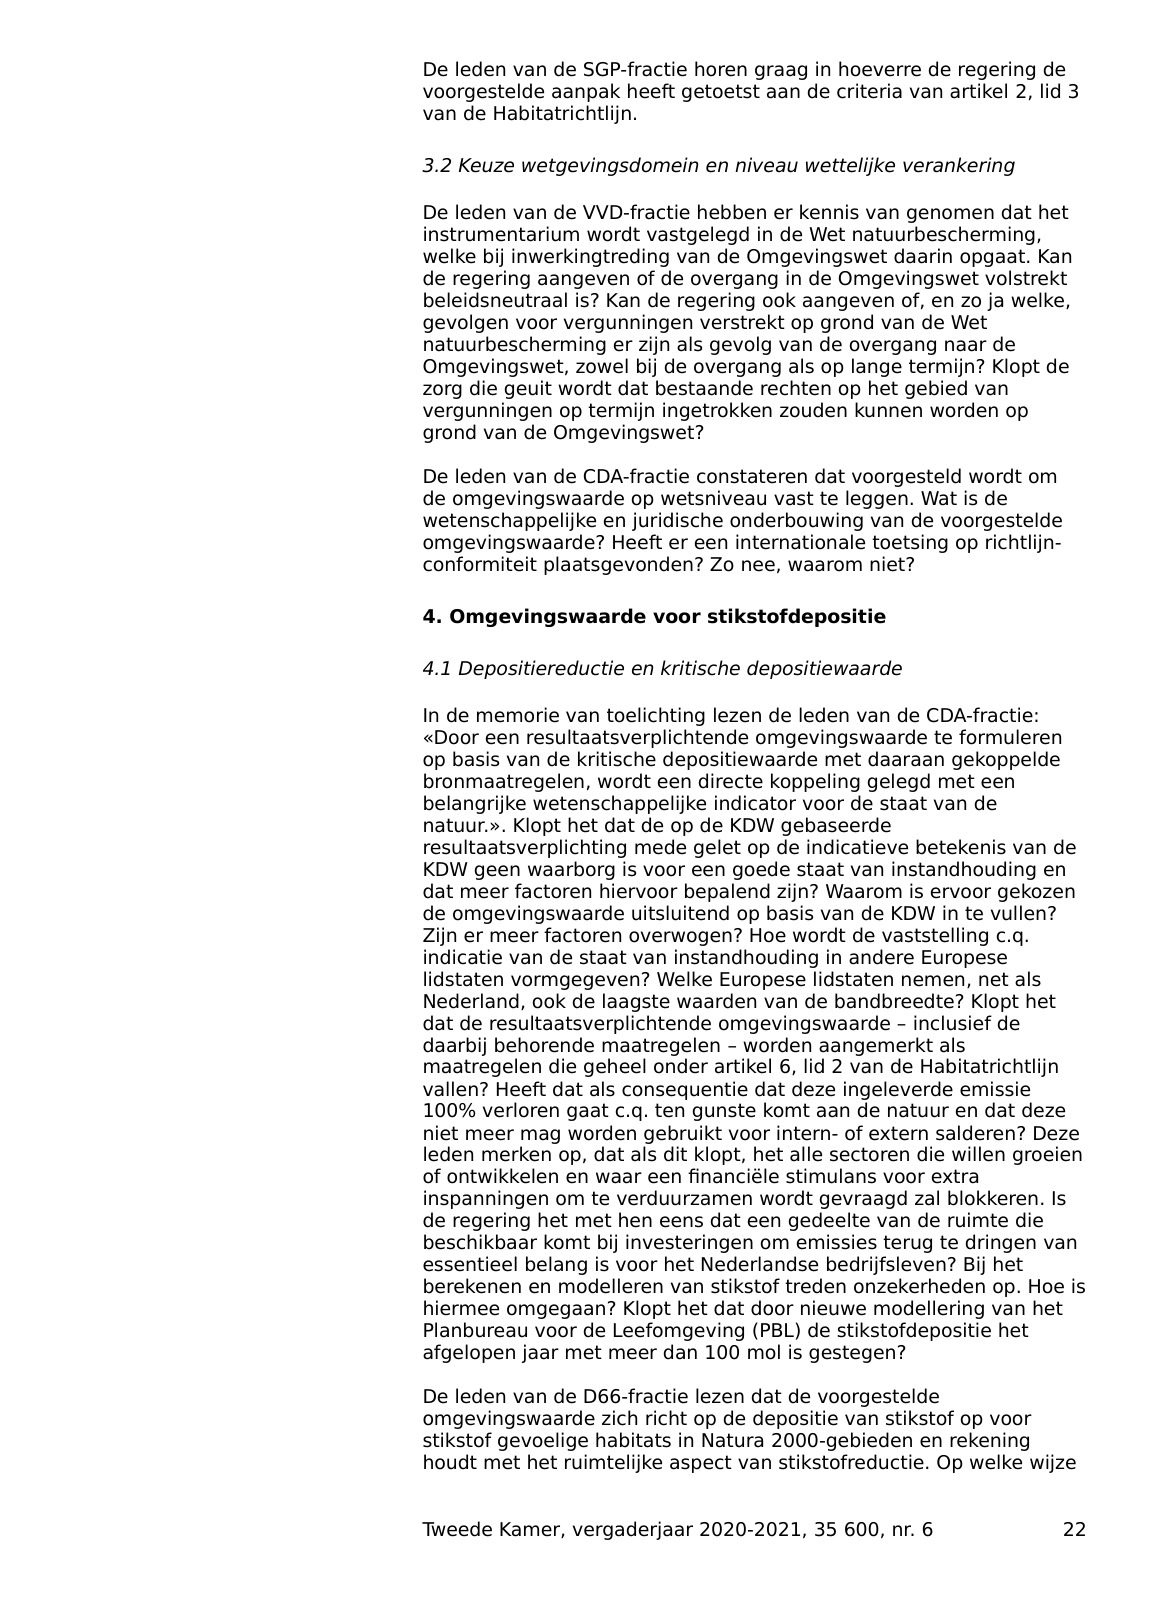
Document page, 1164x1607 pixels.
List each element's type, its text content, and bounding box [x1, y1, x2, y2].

text In de memorie van toelichting lezen de leden van de CDA-fractie: «Door een resultaatsverplichtende omgevingswaarde te formuleren op basis van de kritische depositiewaarde met daaraan gekoppelde bronmaatregelen, wordt een directe koppeling gelegd met een belangrijke wetenschappelijke indicator voor de staat van de natuur.». Klopt het dat de op de KDW gebaseerde resultaatsverplichting mede gelet op de indicatieve betekenis van de KDW geen waarborg is voor een goede staat van instandhouding en dat meer factoren hiervoor bepalend zijn? Waarom is ervoor gekozen de omgevingswaarde uitsluitend op basis van de KDW in te vullen? Zijn er meer factoren overwogen? Hoe wordt de vaststelling c.q. indicatie van de staat van instandhouding in andere Europese lidstaten vormgegeven? Welke Europese lidstaten nemen, net als Nederland, ook de laagste waarden van de bandbreedte? Klopt het dat de resultaatsverplichtende omgevingswaarde – inclusief de daarbij behorende maatregelen – worden aangemerkt als maatregelen die geheel onder artikel 6, lid 2 van de Habitatrichtlijn vallen? Heeft dat als consequentie dat deze ingeleverde emissie 100% verloren gaat c.q. ten gunste komt aan de natuur en dat deze niet meer mag worden gebruikt voor intern- of extern salderen? Deze leden merken op, dat als dit klopt, het alle sectoren die willen groeien of ontwikkelen en waar een financiële stimulans voor extra inspanningen om te verduurzamen wordt gevraagd zal blokkeren. Is de regering het met hen eens dat een gedeelte van de ruimte die beschikbaar komt bij investeringen om emissies terug te dringen van essentieel belang is voor het Nederlandse bedrijfsleven? Bij het berekenen en modelleren van stikstof treden onzekerheden op. Hoe is hiermee omgegaan? Klopt het dat door nieuwe modellering van het Planbureau voor de Leefomgeving (PBL) de stikstofdepositie het afgelopen jaar met meer dan 100 mol is gestegen? [422, 705, 1087, 1364]
text De leden van de VVD-fractie hebben er kennis van genomen dat het instrumentarium wordt vastgelegd in de Wet natuurbescherming, welke bij inwerkingtreding van de Omgevingswet daarin opgaat. Kan de regering aangeven of de overgang in de Omgevingswet volstrekt beleidsneutraal is? Kan de regering ook aangeven of, en zo ja welke, gevolgen voor vergunningen verstrekt op grond van de Wet natuurbescherming er zijn als gevolg van de overgang naar de Omgevingswet, zowel bij de overgang als op lange termijn? Klopt de zorg die geuit wordt dat bestaande rechten op het gebied van vergunningen op termijn ingetrokken zouden kunnen worden op grond van de Omgevingswet? [422, 202, 1087, 444]
subtitle 3.2 Keuze wetgevingsdomein en niveau wettelijke verankering [422, 155, 1087, 177]
subtitle 4.1 Depositiereductie en kritische depositiewaarde [422, 658, 1087, 680]
text De leden van de CDA-fractie constateren dat voorgesteld wordt om de omgevingswaarde op wetsniveau vast te leggen. Wat is de wetenschappelijke en juridische onderbouwing van de voorgestelde omgevingswaarde? Heeft er een internationale toetsing op richtlijn-conformiteit plaatsgevonden? Zo nee, waarom niet? [422, 466, 1087, 576]
subtitle 4. Omgevingswaarde voor stikstofdepositie [422, 606, 1087, 628]
text De leden van de SGP-fractie horen graag in hoeverre de regering de voorgestelde aanpak heeft getoetst aan de criteria van artikel 2, lid 3 van de Habitatrichtlijn. [422, 59, 1087, 125]
text De leden van de D66-fractie lezen dat de voorgestelde omgevingswaarde zich richt op de depositie van stikstof op voor stikstof gevoelige habitats in Natura 2000-gebieden en rekening houdt met het ruimtelijke aspect van stikstofreductie. Op welke wijze [422, 1386, 1087, 1474]
